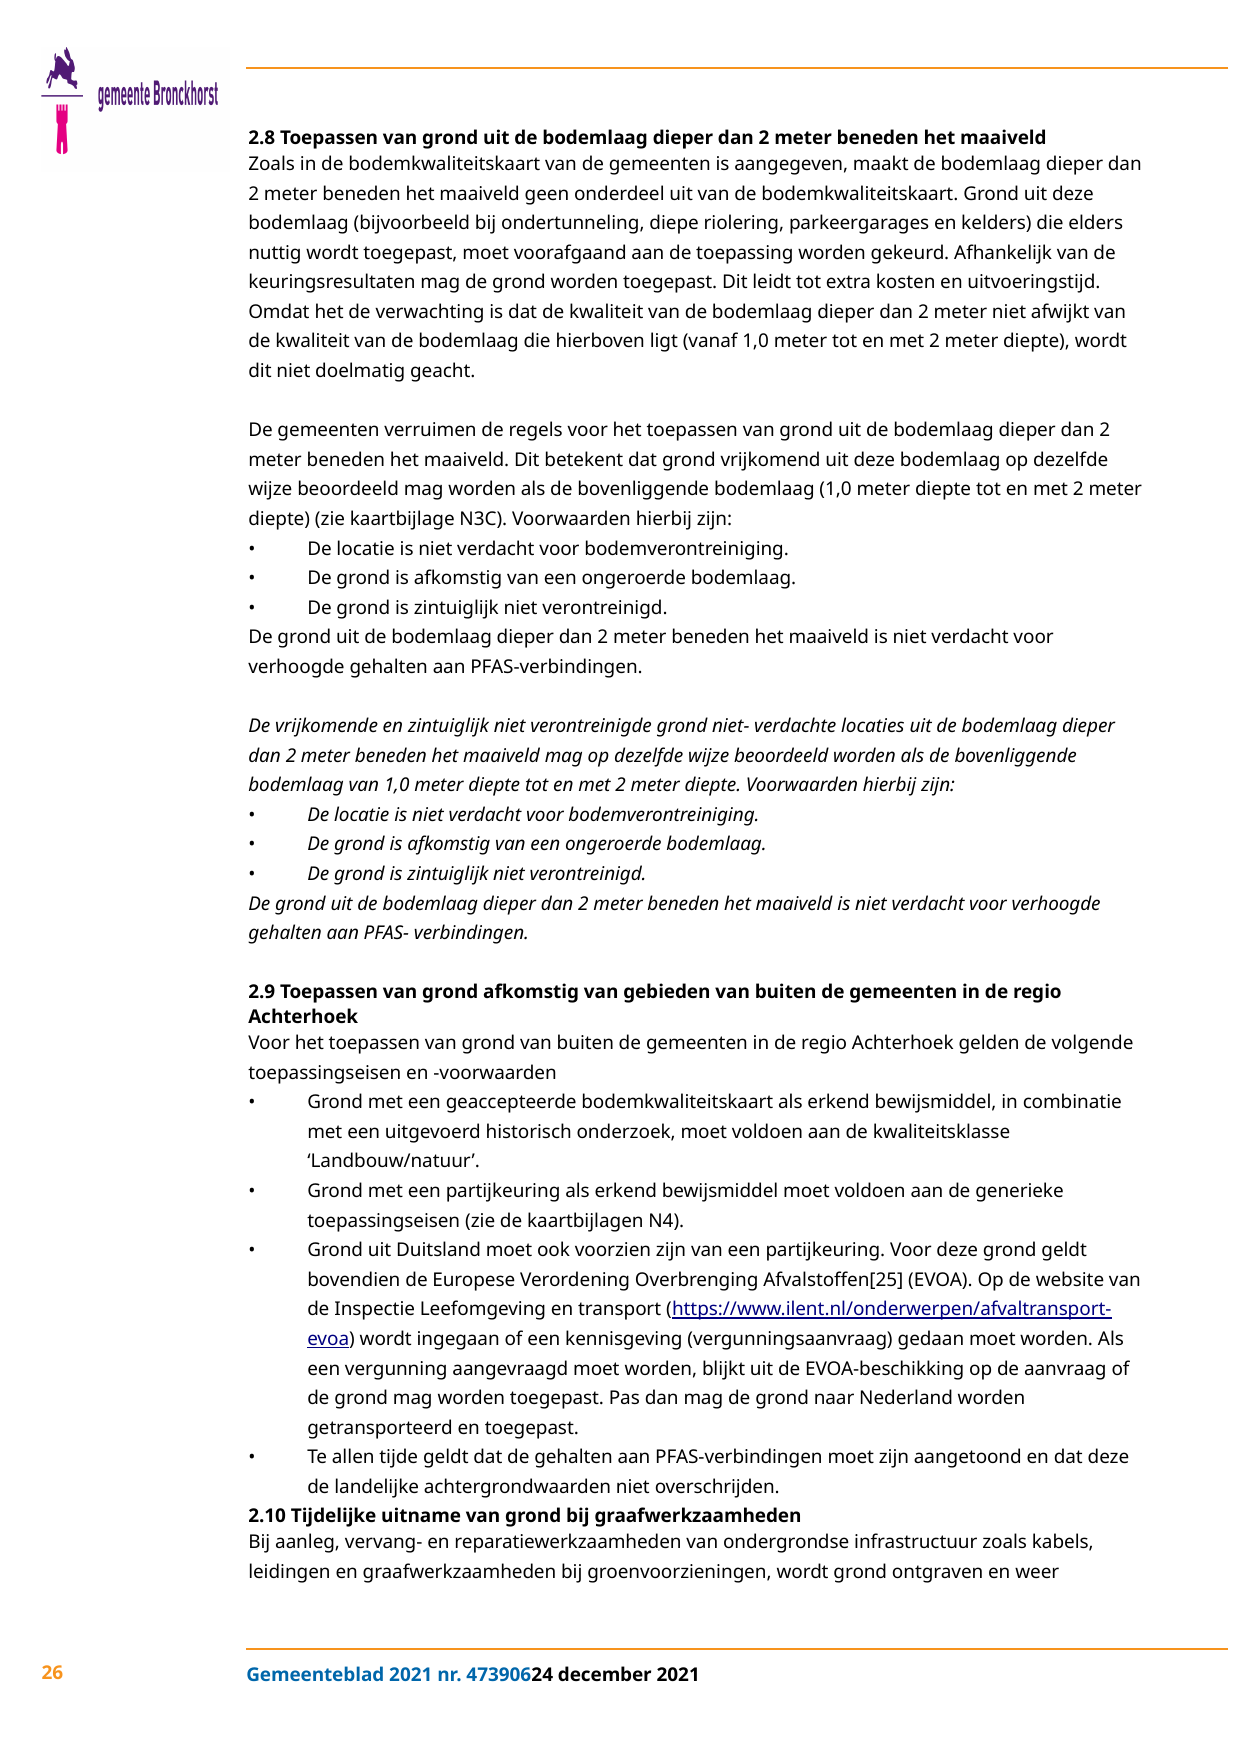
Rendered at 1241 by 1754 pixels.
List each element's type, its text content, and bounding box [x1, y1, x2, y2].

list Grond met een partijkeuring als erkend bewijsmiddel moet voldoen aan de generieke toepassingseisen (zie de kaartbijlagen N4). [248, 1177, 1152, 1233]
text Bij aanleg, vervang- en reparatiewerkzaamheden van ondergrondse infrastructuur zoals kabels, leidingen en graafwerkzaamheden bij groenvoorzieningen, wordt grond ontgraven en weer [248, 1528, 1152, 1584]
list De grond is zintuiglijk niet verontreinigd. [248, 594, 1152, 619]
text 2.9 Toepassen van grond afkomstig van gebieden van buiten de gemeenten in de regio Achterhoek [248, 978, 1152, 1029]
text Voor het toepassen van grond van buiten de gemeenten in de regio Achterhoek gelden de volgende toepassingseisen en -voorwaarden [248, 1029, 1152, 1085]
text 2.8 Toepassen van grond uit de bodemlaag dieper dan 2 meter beneden het maaiveld [248, 124, 1152, 150]
list Grond uit Duitsland moet ook voorzien zijn van een partijkeuring. Voor deze grond geldt bovendien de Europese Verordening Overbrenging Afvalstoffen[25] (EVOA). Op de website van de Inspectie Leefomgeving en transport (https://www.ilent.nl/onderwerpen/afvaltransport-evoa) wordt ingegaan of een kennisgeving (vergunningsaanvraag) gedaan moet worden. Als een vergunning aangevraagd moet worden, blijkt uit de EVOA-beschikking op de aanvraag of de grond mag worden toegepast. Pas dan mag de grond naar Nederland worden getransporteerd en toegepast. [248, 1236, 1152, 1440]
list De grond is afkomstig van een ongeroerde bodemlaag. [248, 564, 1152, 590]
text De grond uit de bodemlaag dieper dan 2 meter beneden het maaiveld is niet verdacht voor verhoogde gehalten aan PFAS-verbindingen. [248, 623, 1152, 679]
picture [41, 47, 231, 172]
list Te allen tijde geldt dat de gehalten aan PFAS-verbindingen moet zijn aangetoond en dat deze de landelijke achtergrondwaarden niet overschrijden. [248, 1443, 1152, 1499]
text Zoals in de bodemkwaliteitskaart van de gemeenten is aangegeven, maakt de bodemlaag dieper dan 2 meter beneden het maaiveld geen onderdeel uit van de bodemkwaliteitskaart. Grond uit deze bodemlaag (bijvoorbeeld bij ondertunneling, diepe riolering, parkeergarages en kelders) die elders nuttig wordt toegepast, moet voorafgaand aan de toepassing worden gekeurd. Afhankelijk van de keuringsresultaten mag de grond worden toegepast. Dit leidt tot extra kosten en uitvoeringstijd. Omdat het de verwachting is dat de kwaliteit van de bodemlaag dieper dan 2 meter niet afwijkt van de kwaliteit van de bodemlaag die hierboven ligt (vanaf 1,0 meter tot en met 2 meter diepte), wordt dit niet doelmatig geacht. [248, 150, 1152, 383]
list De locatie is niet verdacht voor bodemverontreiniging. [248, 535, 1152, 560]
text De gemeenten verruimen de regels voor het toepassen van grond uit de bodemlaag dieper dan 2 meter beneden het maaiveld. Dit betekent dat grond vrijkomend uit deze bodemlaag op dezelfde wijze beoordeeld mag worden als de bovenliggende bodemlaag (1,0 meter diepte tot en met 2 meter diepte) (zie kaartbijlage N3C). Voorwaarden hierbij zijn: [248, 416, 1152, 531]
text 2.10 Tijdelijke uitname van grond bij graafwerkzaamheden [248, 1503, 1152, 1528]
table_header De vrijkomende en zintuiglijk niet verontreinigde grond niet- verdachte locaties uit de bodemlaag dieper dan 2 meter beneden het maaiveld mag op dezelfde wijze beoordeeld worden als de bovenliggende bodemlaag van 1,0 meter diepte tot en met 2 meter diepte. Voorwaarden hierbij zijn: De locatie is niet verdacht voor bodemverontreiniging. De grond is afkomstig van een ongeroerde bodemlaag. De grond is zintuiglijk niet verontreinigd. De grond uit de bodemlaag dieper dan 2 meter beneden het maaiveld is niet verdacht voor verhoogde gehalten aan PFAS- verbindingen. [248, 712, 1152, 945]
list Grond met een geaccepteerde bodemkwaliteitskaart als erkend bewijsmiddel, in combinatie met een uitgevoerd historisch onderzoek, moet voldoen aan de kwaliteitsklasse ‘Landbouw/natuur’. [248, 1088, 1152, 1173]
